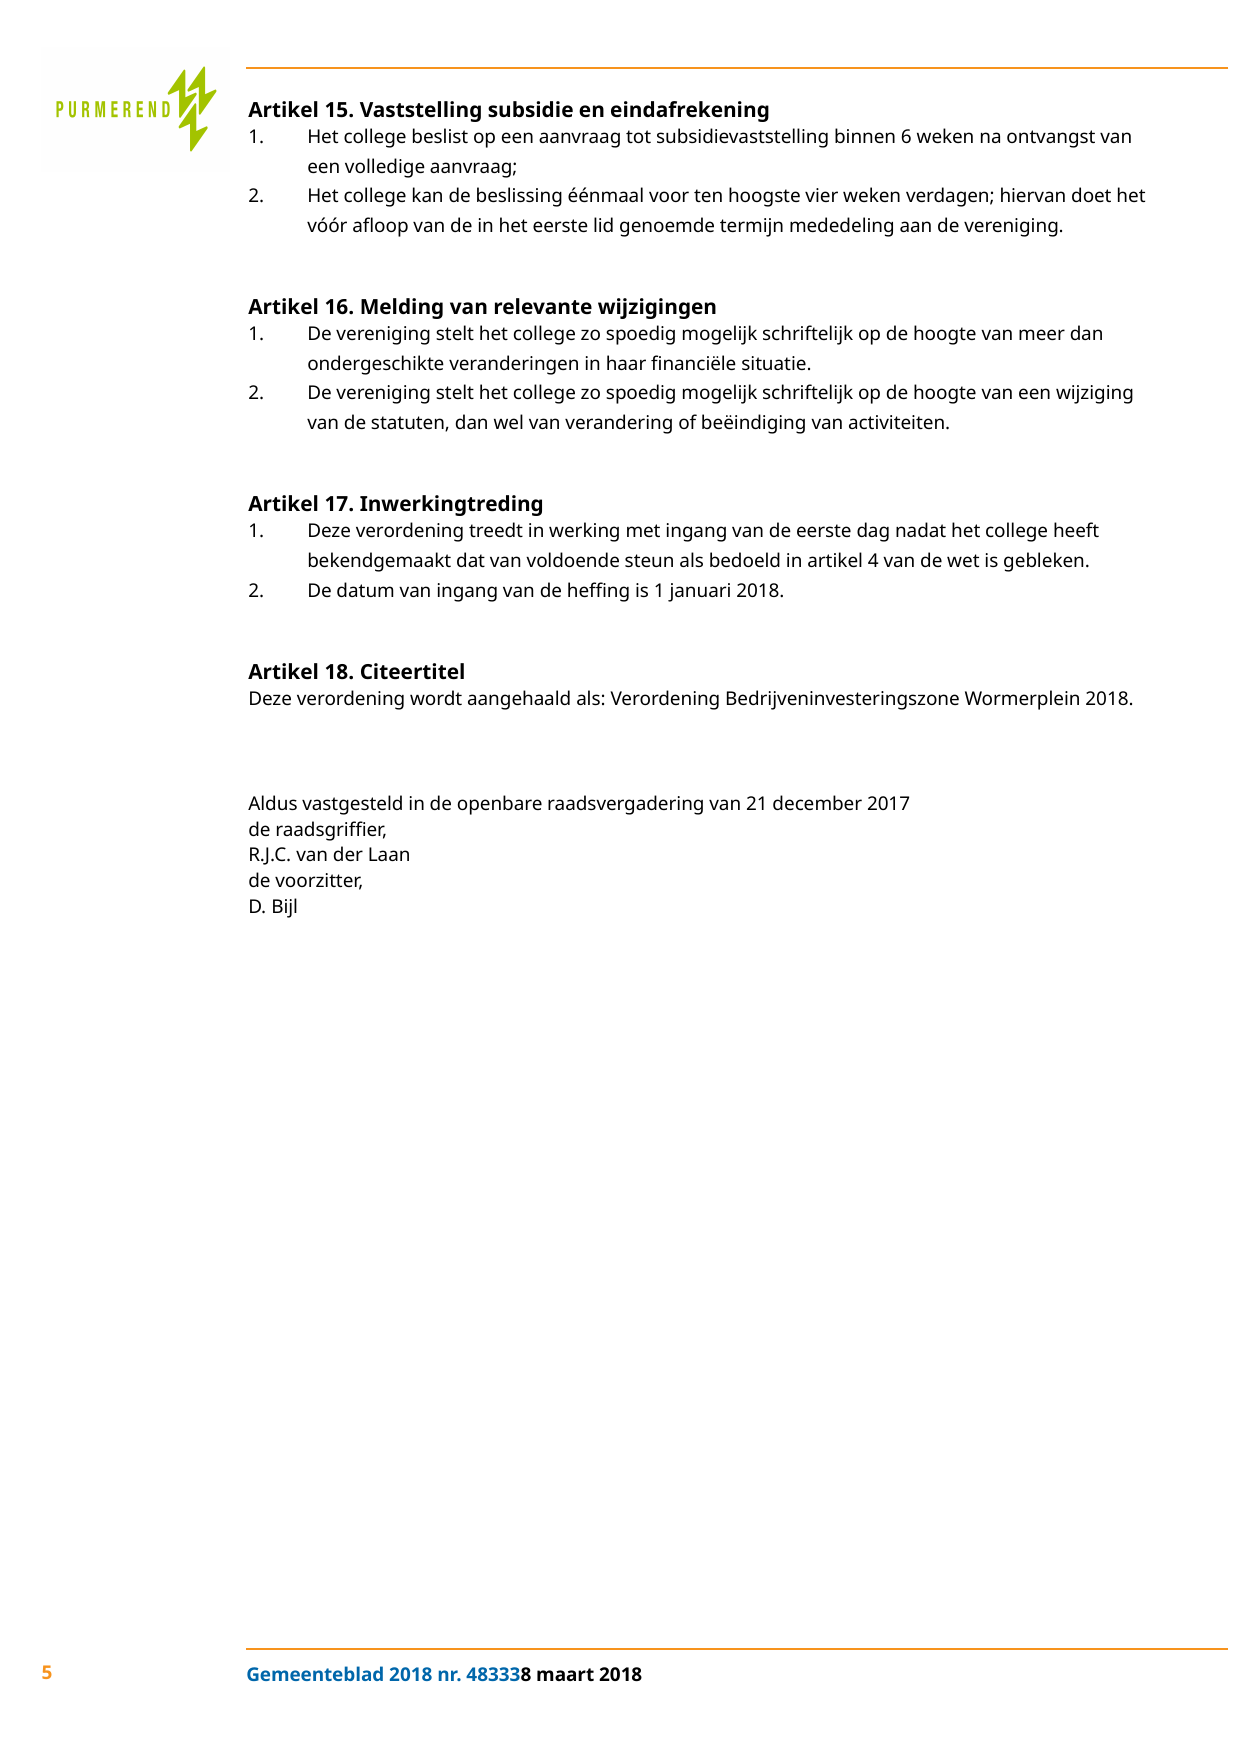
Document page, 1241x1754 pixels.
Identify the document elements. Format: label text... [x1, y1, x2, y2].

text de raadsgriffier, [248, 816, 1152, 841]
text D. Bijl [248, 893, 1152, 919]
text de voorzitter, [248, 867, 1152, 893]
text Artikel 16. Melding van relevante wijzigingen [248, 292, 1152, 320]
picture [41, 47, 231, 172]
list De vereniging stelt het college zo spoedig mogelijk schriftelijk op de hoogte van meer dan ondergeschikte veranderingen in haar financiële situatie. [248, 320, 1152, 376]
list De datum van ingang van de heffing is 1 januari 2018. [248, 577, 1152, 602]
text Aldus vastgesteld in de openbare raadsvergadering van 21 december 2017 [248, 790, 1152, 816]
text R.J.C. van der Laan [248, 841, 1152, 867]
list Deze verordening treedt in werking met ingang van de eerste dag nadat het college heeft bekendgemaakt dat van voldoende steun als bedoeld in artikel 4 van de wet is gebleken. [248, 518, 1152, 573]
text Artikel 17. Inwerkingtreding [248, 489, 1152, 518]
list De vereniging stelt het college zo spoedig mogelijk schriftelijk op de hoogte van een wijziging van de statuten, dan wel van verandering of beëindiging van activiteiten. [248, 379, 1152, 435]
list Het college kan de beslissing éénmaal voor ten hoogste vier weken verdagen; hiervan doet het vóór afloop van de in het eerste lid genoemde termijn mededeling aan de vereniging. [248, 182, 1152, 238]
list Het college beslist op een aanvraag tot subsidievaststelling binnen 6 weken na ontvangst van een volledige aanvraag; [248, 123, 1152, 178]
text Artikel 15. Vaststelling subsidie en eindafrekening [248, 95, 1152, 123]
text Deze verordening wordt aangehaald als: Verordening Bedrijveninvesteringszone Wormerplein 2018. [248, 685, 1152, 711]
text Artikel 18. Citeertitel [248, 657, 1152, 685]
